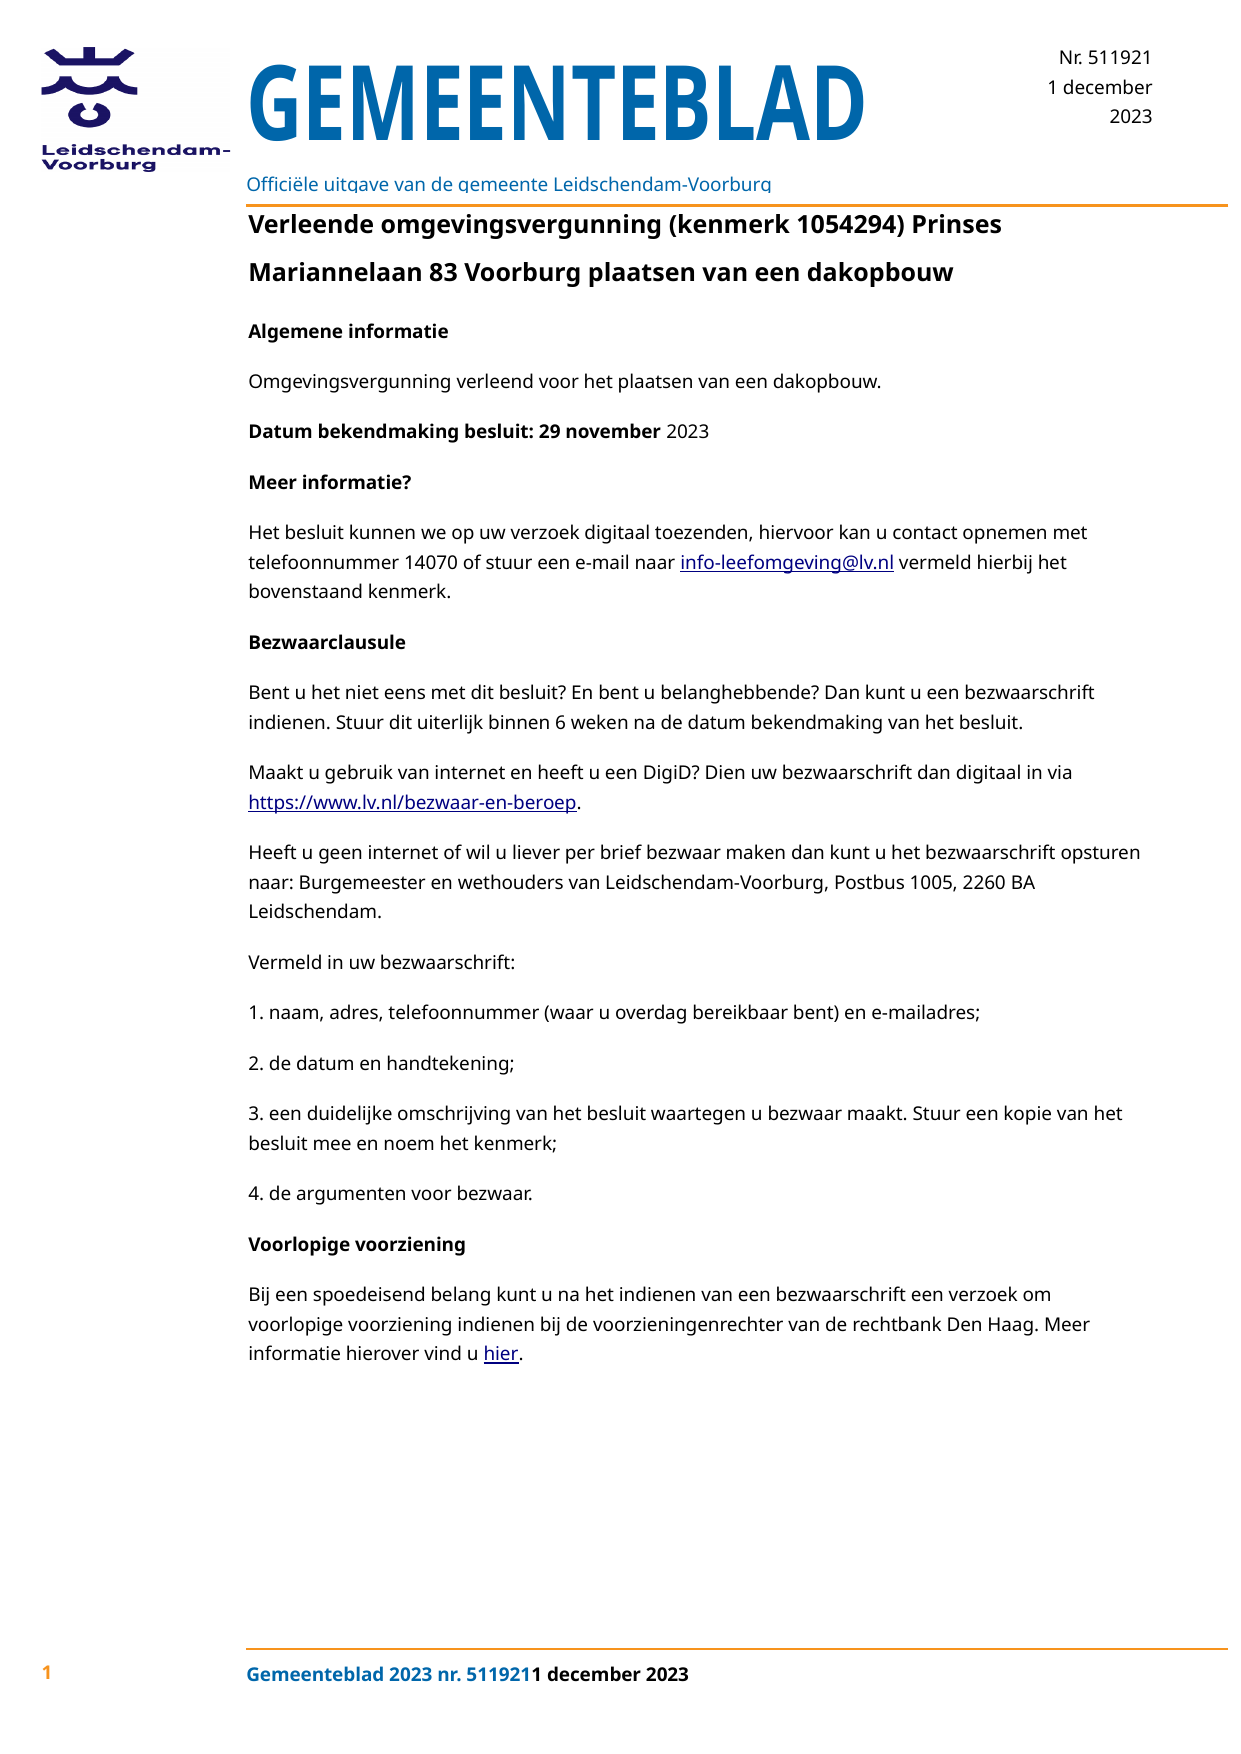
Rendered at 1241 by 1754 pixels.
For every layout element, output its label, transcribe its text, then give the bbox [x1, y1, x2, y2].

text Maakt u gebruik van internet en heeft u een DigiD? Dien uw bezwaarschrift dan digitaal in via https://www.lv.nl/bezwaar-en-beroep. [248, 759, 1152, 815]
text Vermeld in uw bezwaarschrift: [248, 949, 1152, 975]
text Bij een spoedeisend belang kunt u na het indienen van een bezwaarschrift een verzoek om voorlopige voorziening indienen bij de voorzieningenrechter van de rechtbank Den Haag. Meer informatie hierover vind u hier. [248, 1281, 1152, 1366]
text 4. de argumenten voor bezwaar. [248, 1180, 1152, 1206]
text 2. de datum en handtekening; [248, 1050, 1152, 1076]
text 1. naam, adres, telefoonnummer (waar u overdag bereikbaar bent) en e-mailadres; [248, 999, 1152, 1025]
text Voorlopige voorziening [248, 1231, 1152, 1257]
text Het besluit kunnen we op uw verzoek digitaal toezenden, hiervoor kan u contact opnemen met telefoonnummer 14070 of stuur een e-mail naar info-leefomgeving@lv.nl vermeld hierbij het bovenstaand kenmerk. [248, 519, 1152, 604]
text Bent u het niet eens met dit besluit? En bent u belanghebbende? Dan kunt u een bezwaarschrift indienen. Stuur dit uiterlijk binnen 6 weken na de datum bekendmaking van het besluit. [248, 679, 1152, 735]
text 3. een duidelijke omschrijving van het besluit waartegen u bezwaar maakt. Stuur een kopie van het besluit mee en noem het kenmerk; [248, 1100, 1152, 1156]
text Verleende omgevingsvergunning (kenmerk 1054294) Prinses Mariannelaan 83 Voorburg plaatsen van een dakopbouw [248, 207, 1152, 288]
text Bezwaarclausule [248, 629, 1152, 655]
text Meer informatie? [248, 469, 1152, 495]
text Omgevingsvergunning verleend voor het plaatsen van een dakopbouw. [248, 368, 1152, 394]
text Heeft u geen internet of wil u liever per brief bezwaar maken dan kunt u het bezwaarschrift opsturen naar: Burgemeester en wethouders van Leidschendam-Voorburg, Postbus 1005, 2260 BA Leidschendam. [248, 839, 1152, 924]
picture [41, 47, 231, 172]
text Datum bekendmaking besluit: 29 november 2023 [248, 419, 1152, 444]
text Algemene informatie [248, 318, 1152, 344]
